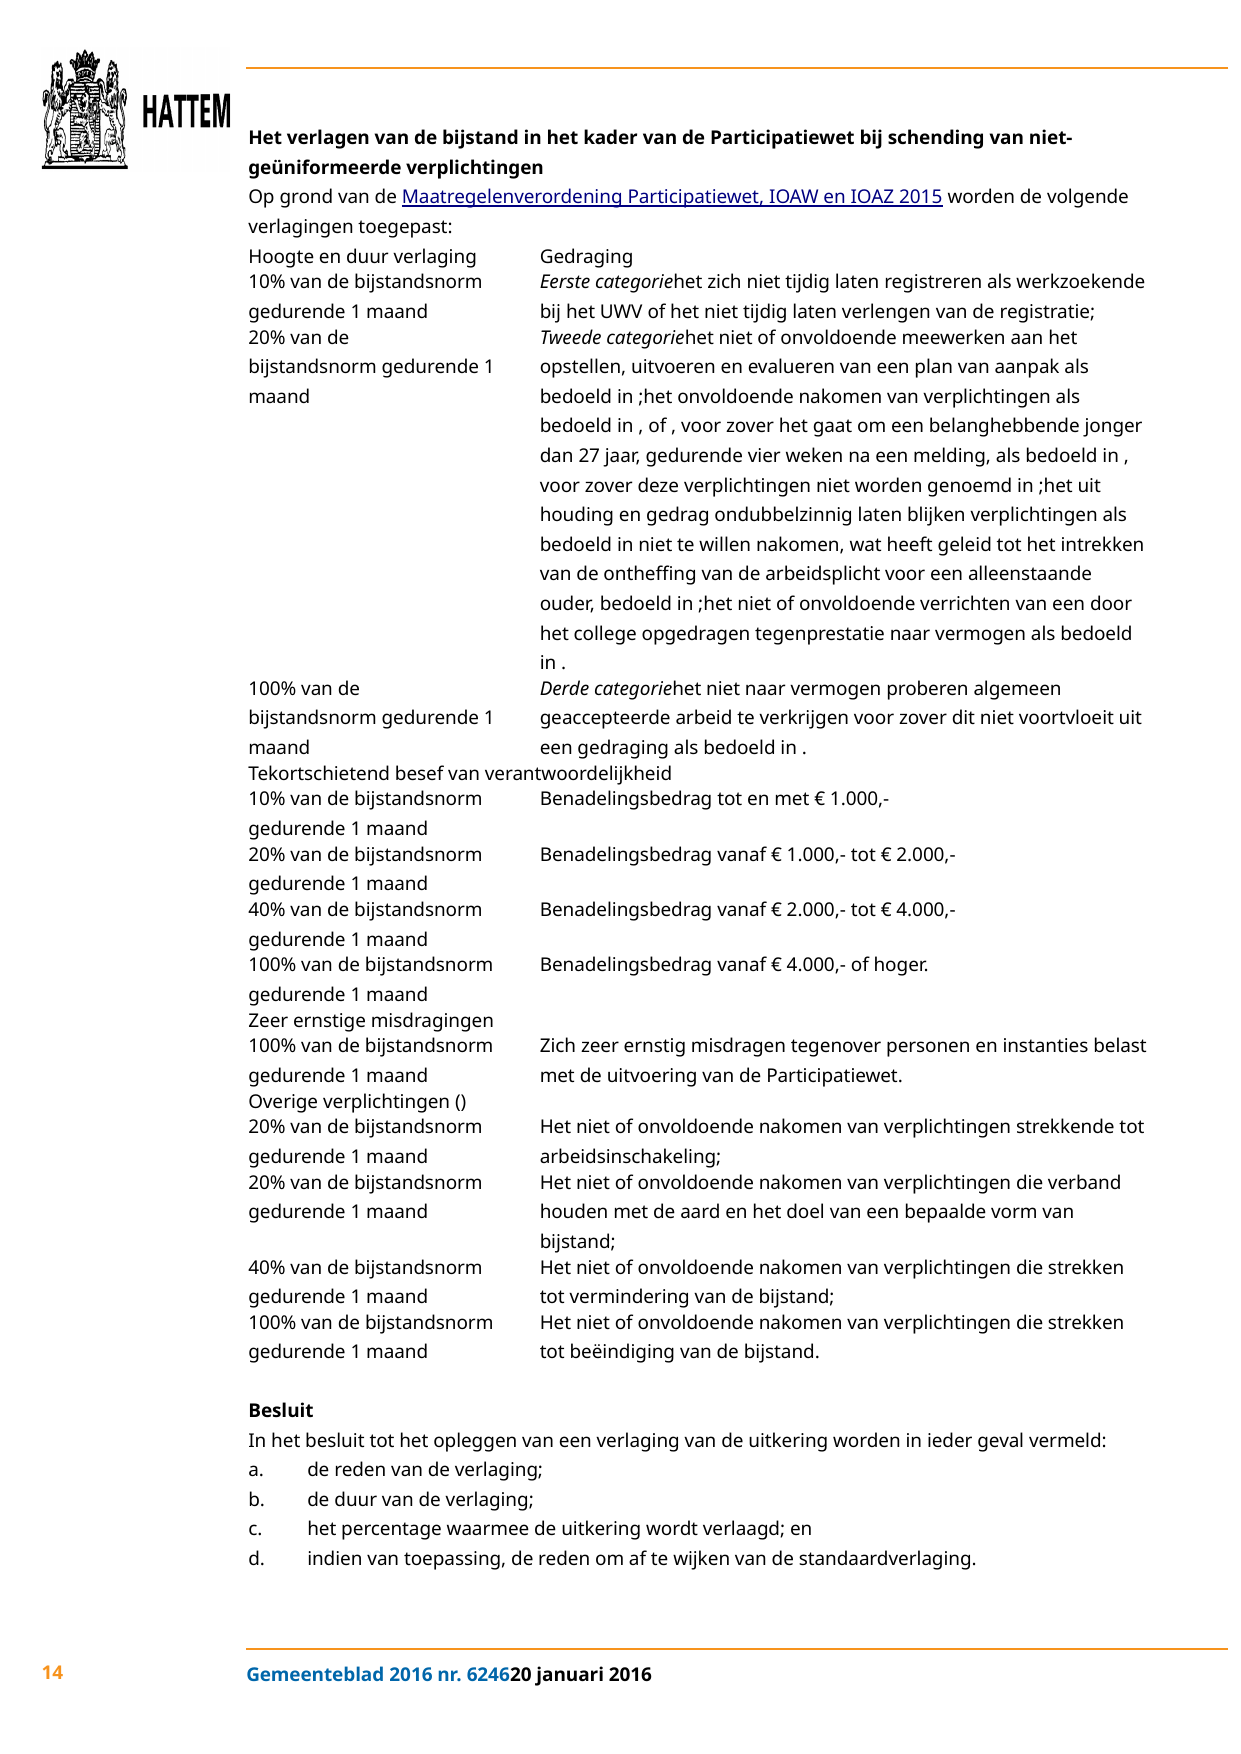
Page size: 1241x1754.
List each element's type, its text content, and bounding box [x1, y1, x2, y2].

table_cell Het niet of onvoldoende nakomen van verplichtingen strekkende tot arbeidsinschakeling; [540, 1114, 1152, 1169]
table_cell 20% van de bijstandsnorm gedurende 1 maand [248, 841, 539, 896]
table_cell Benadelingsbedrag vanaf € 2.000,- tot € 4.000,- [540, 896, 1152, 952]
table_header Hoogte en duur verlaging [248, 243, 539, 268]
table_cell 100% van de bijstandsnorm gedurende 1 maand [248, 1033, 539, 1088]
text Besluit [248, 1397, 1152, 1423]
table_cell Benadelingsbedrag tot en met € 1.000,- [540, 786, 1152, 841]
text Het verlagen van de bijstand in het kader van de Participatiewet bij schending van niet-geüniformeerde verplichtingen [248, 124, 1152, 180]
table_cell Tweede categoriehet niet of onvoldoende meewerken aan het opstellen, uitvoeren en evalueren van een plan van aanpak als bedoeld in ;het onvoldoende nakomen van verplichtingen als bedoeld in , of , voor zover het gaat om een belanghebbende jonger dan 27 jaar, gedurende vier weken na een melding, als bedoeld in , voor zover deze verplichtingen niet worden genoemd in ;het uit houding en gedrag ondubbelzinnig laten blijken verplichtingen als bedoeld in niet te willen nakomen, wat heeft geleid tot het intrekken van de ontheffing van de arbeidsplicht voor een alleenstaande ouder, bedoeld in ;het niet of onvoldoende verrichten van een door het college opgedragen tegenprestatie naar vermogen als bedoeld in . [540, 324, 1152, 675]
text In het besluit tot het opleggen van een verlaging van de uitkering worden in ieder geval vermeld: [248, 1427, 1152, 1453]
table_cell Benadelingsbedrag vanaf € 4.000,- of hoger. [540, 952, 1152, 1007]
table_cell 20% van de bijstandsnorm gedurende 1 maand [248, 1169, 539, 1254]
table_cell Derde categoriehet niet naar vermogen proberen algemeen geaccepteerde arbeid te verkrijgen voor zover dit niet voortvloeit uit een gedraging als bedoeld in . [540, 675, 1152, 760]
table_cell Zich zeer ernstig misdragen tegenover personen en instanties belast met de uitvoering van de Participatiewet. [540, 1033, 1152, 1088]
table_cell Eerste categoriehet zich niet tijdig laten registreren als werkzoekende bij het UWV of het niet tijdig laten verlengen van de registratie; [540, 269, 1152, 324]
table_cell 10% van de bijstandsnorm gedurende 1 maand [248, 786, 539, 841]
list het percentage waarmee de uitkering wordt verlaagd; en [248, 1516, 1152, 1541]
picture [41, 47, 231, 172]
table_cell Het niet of onvoldoende nakomen van verplichtingen die strekken tot vermindering van de bijstand; [540, 1254, 1152, 1309]
table_cell 10% van de bijstandsnorm gedurende 1 maand [248, 269, 539, 324]
text Op grond van de Maatregelenverordening Participatiewet, IOAW en IOAZ 2015 worden de volgende verlagingen toegepast: [248, 183, 1152, 239]
table_cell Benadelingsbedrag vanaf € 1.000,- tot € 2.000,- [540, 841, 1152, 896]
table_cell Het niet of onvoldoende nakomen van verplichtingen die verband houden met de aard en het doel van een bepaalde vorm van bijstand; [540, 1169, 1152, 1254]
table_cell Het niet of onvoldoende nakomen van verplichtingen die strekken tot beëindiging van de bijstand. [540, 1309, 1152, 1364]
list de reden van de verlaging; [248, 1456, 1152, 1482]
table_cell Tekortschietend besef van verantwoordelijkheid [248, 760, 1152, 786]
table_cell Zeer ernstige misdragingen [248, 1007, 1152, 1033]
table_cell 40% van de bijstandsnorm gedurende 1 maand [248, 896, 539, 952]
table_cell Overige verplichtingen () [248, 1088, 1152, 1114]
table_cell 100% van de bijstandsnorm gedurende 1 maand [248, 1309, 539, 1364]
table_header Gedraging [540, 243, 1152, 268]
list de duur van de verlaging; [248, 1486, 1152, 1512]
table_cell 40% van de bijstandsnorm gedurende 1 maand [248, 1254, 539, 1309]
table_cell 20% van de bijstandsnorm gedurende 1 maand [248, 324, 539, 675]
table_cell 20% van de bijstandsnorm gedurende 1 maand [248, 1114, 539, 1169]
table_cell 100% van de bijstandsnorm gedurende 1 maand [248, 675, 539, 760]
list indien van toepassing, de reden om af te wijken van de standaardverlaging. [248, 1545, 1152, 1571]
table_cell 100% van de bijstandsnorm gedurende 1 maand [248, 952, 539, 1007]
